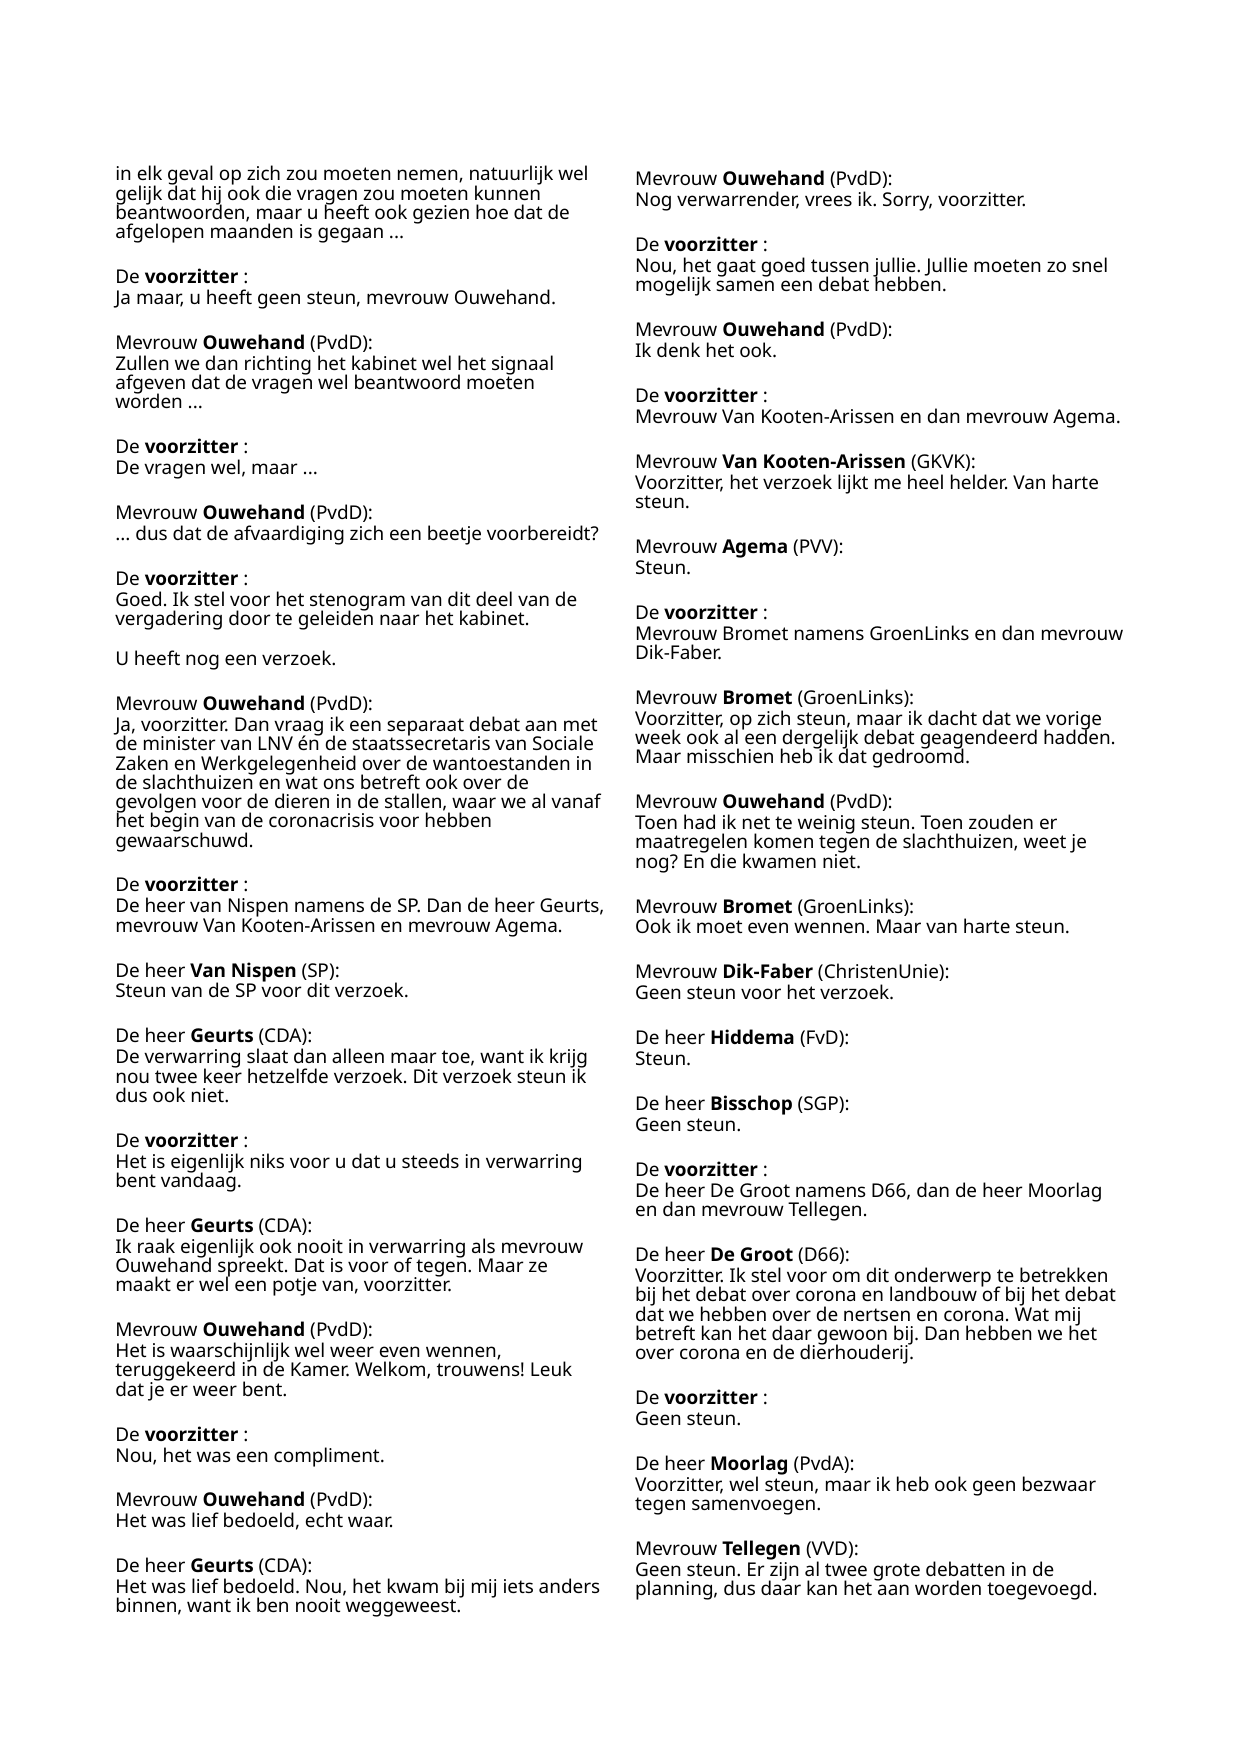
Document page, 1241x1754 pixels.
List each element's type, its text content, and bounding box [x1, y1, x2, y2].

text Het was lief bedoeld. Nou, het kwam bij mij iets anders binnen, want ik ben nooit weggeweest. [115, 1578, 605, 1617]
text Het was lief bedoeld, echt waar. [115, 1512, 605, 1532]
text De heer van Nispen namens de SP. Dan de heer Geurts, mevrouw Van Kooten-Arissen en mevrouw Agema. [115, 897, 605, 936]
text Goed. Ik stel voor het stenogram van dit deel van de vergadering door te geleiden naar het kabinet. [115, 591, 605, 629]
text Mevrouw Ouwehand (PvdD): [635, 165, 1125, 191]
text Geen steun voor het verzoek. [635, 984, 1125, 1004]
text Mevrouw Ouwehand (PvdD): [115, 690, 605, 716]
text De voorzitter : [635, 1384, 1125, 1410]
text Mevrouw Van Kooten-Arissen en dan mevrouw Agema. [635, 408, 1125, 427]
text Nou, het gaat goed tussen jullie. Jullie moeten zo snel mogelijk samen een debat hebben. [635, 257, 1125, 296]
text De voorzitter : [115, 565, 605, 591]
text De verwarring slaat dan alleen maar toe, want ik krijg nou twee keer hetzelfde verzoek. Dit verzoek steun ik dus ook niet. [115, 1048, 605, 1106]
text in elk geval op zich zou moeten nemen, natuurlijk wel gelijk dat hij ook die vragen zou moeten kunnen beantwoorden, maar u heeft ook gezien hoe dat de afgelopen maanden is gegaan ... [115, 165, 605, 242]
text De vragen wel, maar ... [115, 459, 605, 478]
text De voorzitter : [115, 433, 605, 459]
text De heer Van Nispen (SP): [115, 957, 605, 982]
text De voorzitter : [635, 231, 1125, 257]
text Geen steun. [635, 1116, 1125, 1135]
text Nou, het was een compliment. [115, 1447, 605, 1466]
text De heer De Groot (D66): [635, 1241, 1125, 1267]
text De heer De Groot namens D66, dan de heer Moorlag en dan mevrouw Tellegen. [635, 1182, 1125, 1220]
text Mevrouw Van Kooten-Arissen (GKVK): [635, 448, 1125, 474]
text Mevrouw Ouwehand (PvdD): [115, 1316, 605, 1342]
text De heer Bisschop (SGP): [635, 1090, 1125, 1116]
text De voorzitter : [115, 872, 605, 897]
text Ik denk het ook. [635, 342, 1125, 361]
text Voorzitter, wel steun, maar ik heb ook geen bezwaar tegen samenvoegen. [635, 1476, 1125, 1514]
text De heer Moorlag (PvdA): [635, 1450, 1125, 1476]
text De voorzitter : [115, 263, 605, 289]
text Mevrouw Ouwehand (PvdD): [115, 499, 605, 525]
text Ja maar, u heeft geen steun, mevrouw Ouwehand. [115, 289, 605, 308]
text De voorzitter : [635, 599, 1125, 625]
text Mevrouw Tellegen (VVD): [635, 1535, 1125, 1561]
text Ik raak eigenlijk ook nooit in verwarring als mevrouw Ouwehand spreekt. Dat is voor of tegen. Maar ze maakt er wel een potje van, voorzitter. [115, 1238, 605, 1296]
text Mevrouw Bromet (GroenLinks): [635, 893, 1125, 918]
text Voorzitter, het verzoek lijkt me heel helder. Van harte steun. [635, 474, 1125, 512]
text ... dus dat de afvaardiging zich een beetje voorbereidt? [115, 525, 605, 544]
text Mevrouw Ouwehand (PvdD): [115, 1487, 605, 1512]
text De voorzitter : [115, 1421, 605, 1447]
text De heer Geurts (CDA): [115, 1023, 605, 1048]
text Toen had ik net te weinig steun. Toen zouden er maatregelen komen tegen de slachthuizen, weet je nog? En die kwamen niet. [635, 814, 1125, 872]
text Ja, voorzitter. Dan vraag ik een separaat debat aan met de minister van LNV én de staatssecretaris van Sociale Zaken en Werkgelegenheid over de wantoestanden in de slachthuizen en wat ons betreft ook over de gevolgen voor de dieren in de stallen, waar we al vanaf het begin van de coronacrisis voor hebben gewaarschuwd. [115, 716, 605, 851]
text Mevrouw Bromet namens GroenLinks en dan mevrouw Dik-Faber. [635, 625, 1125, 663]
text Voorzitter. Ik stel voor om dit onderwerp te betrekken bij het debat over corona en landbouw of bij het debat dat we hebben over de nertsen en corona. Wat mij betreft kan het daar gewoon bij. Dan hebben we het over corona en de dierhouderij. [635, 1267, 1125, 1363]
text De heer Hiddema (FvD): [635, 1024, 1125, 1050]
text Mevrouw Bromet (GroenLinks): [635, 684, 1125, 710]
text U heeft nog een verzoek. [115, 650, 605, 669]
text Ook ik moet even wennen. Maar van harte steun. [635, 918, 1125, 938]
text De voorzitter : [635, 1156, 1125, 1182]
text Nog verwarrender, vrees ik. Sorry, voorzitter. [635, 191, 1125, 210]
text De voorzitter : [115, 1127, 605, 1153]
text Geen steun. Er zijn al twee grote debatten in de planning, dus daar kan het aan worden toegevoegd. [635, 1561, 1125, 1599]
text Voorzitter, op zich steun, maar ik dacht dat we vorige week ook al een dergelijk debat geagendeerd hadden. Maar misschien heb ik dat gedroomd. [635, 710, 1125, 768]
text Het is eigenlijk niks voor u dat u steeds in verwarring bent vandaag. [115, 1153, 605, 1191]
text De heer Geurts (CDA): [115, 1552, 605, 1578]
text Geen steun. [635, 1410, 1125, 1429]
text Mevrouw Ouwehand (PvdD): [115, 329, 605, 355]
text De voorzitter : [635, 382, 1125, 408]
text De heer Geurts (CDA): [115, 1212, 605, 1238]
text Zullen we dan richting het kabinet wel het signaal afgeven dat de vragen wel beantwoord moeten worden ... [115, 355, 605, 413]
text Steun. [635, 559, 1125, 578]
text Steun van de SP voor dit verzoek. [115, 982, 605, 1002]
text Mevrouw Dik-Faber (ChristenUnie): [635, 959, 1125, 984]
text Mevrouw Ouwehand (PvdD): [635, 788, 1125, 814]
text Steun. [635, 1050, 1125, 1069]
text Het is waarschijnlijk wel weer even wennen, teruggekeerd in de Kamer. Welkom, trouwens! Leuk dat je er weer bent. [115, 1342, 605, 1400]
text Mevrouw Agema (PVV): [635, 533, 1125, 559]
text Mevrouw Ouwehand (PvdD): [635, 316, 1125, 342]
